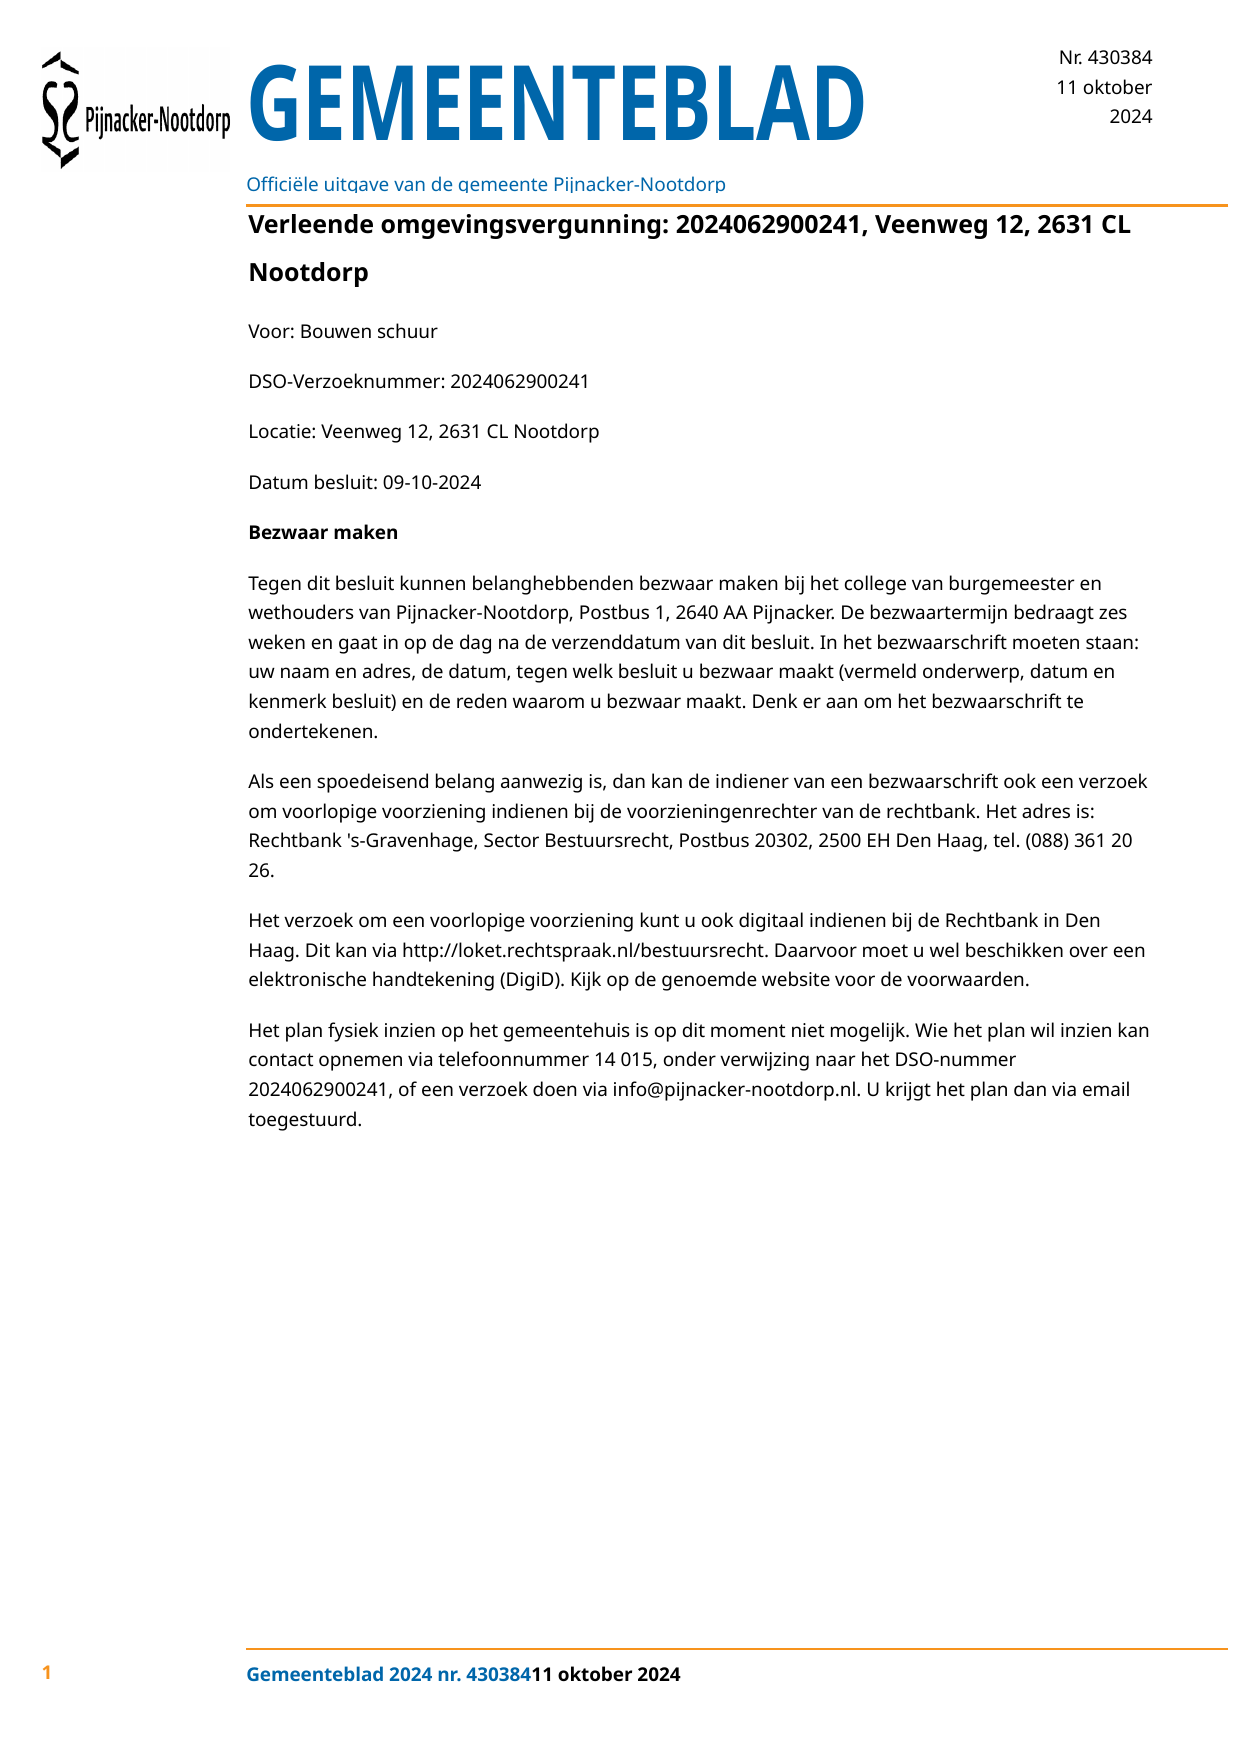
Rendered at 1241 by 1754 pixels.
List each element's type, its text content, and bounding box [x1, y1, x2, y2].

text Voor: Bouwen schuur [248, 318, 1152, 344]
text Bezwaar maken [248, 519, 1152, 545]
text Verleende omgevingsvergunning: 2024062900241, Veenweg 12, 2631 CL Nootdorp [248, 207, 1152, 288]
text Als een spoedeisend belang aanwezig is, dan kan de indiener van een bezwaarschrift ook een verzoek om voorlopige voorziening indienen bij de voorzieningenrechter van de rechtbank. Het adres is: Rechtbank 's-Gravenhage, Sector Bestuursrecht, Postbus 20302, 2500 EH Den Haag, tel. (088) 361 20 26. [248, 768, 1152, 883]
text Het verzoek om een voorlopige voorziening kunt u ook digitaal indienen bij de Rechtbank in Den Haag. Dit kan via http://loket.rechtspraak.nl/bestuursrecht. Daarvoor moet u wel beschikken over een elektronische handtekening (DigiD). Kijk op de genoemde website voor de voorwaarden. [248, 907, 1152, 992]
text Locatie: Veenweg 12, 2631 CL Nootdorp [248, 419, 1152, 444]
text Datum besluit: 09-10-2024 [248, 469, 1152, 495]
picture [41, 47, 231, 172]
text Tegen dit besluit kunnen belanghebbenden bezwaar maken bij het college van burgemeester en wethouders van Pijnacker-Nootdorp, Postbus 1, 2640 AA Pijnacker. De bezwaartermijn bedraagt zes weken en gaat in op de dag na de verzenddatum van dit besluit. In het bezwaarschrift moeten staan: uw naam en adres, de datum, tegen welk besluit u bezwaar maakt (vermeld onderwerp, datum en kenmerk besluit) en de reden waarom u bezwaar maakt. Denk er aan om het bezwaarschrift te ondertekenen. [248, 570, 1152, 744]
text DSO-Verzoeknummer: 2024062900241 [248, 368, 1152, 394]
text Het plan fysiek inzien op het gemeentehuis is op dit moment niet mogelijk. Wie het plan wil inzien kan contact opnemen via telefoonnummer 14 015, onder verwijzing naar het DSO-nummer 2024062900241, of een verzoek doen via info@pijnacker-nootdorp.nl. U krijgt het plan dan via email toegestuurd. [248, 1017, 1152, 1132]
